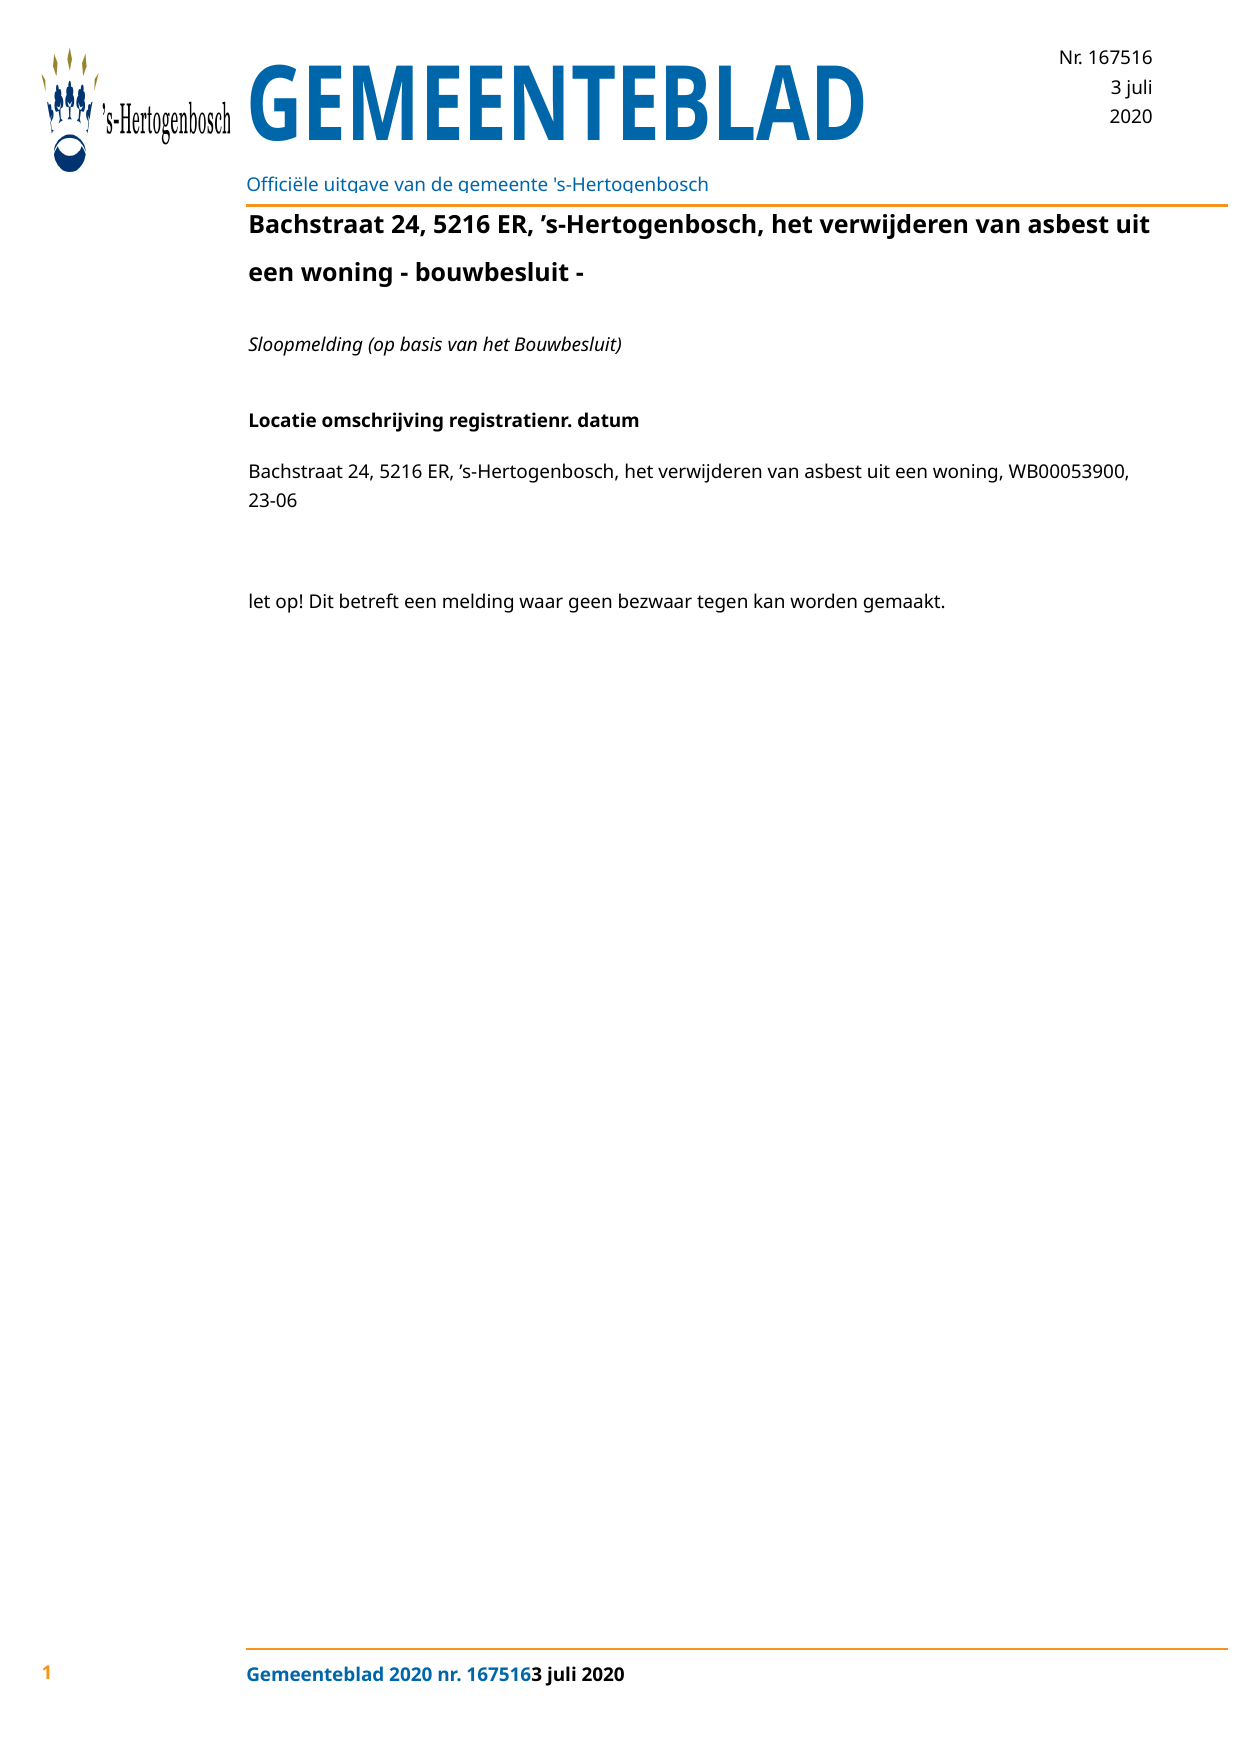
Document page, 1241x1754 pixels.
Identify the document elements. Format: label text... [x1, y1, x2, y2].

text Bachstraat 24, 5216 ER, ’s-Hertogenbosch, het verwijderen van asbest uit een woning, WB00053900, 23-06 [248, 458, 1152, 513]
picture [41, 47, 231, 172]
text Bachstraat 24, 5216 ER, ’s-Hertogenbosch, het verwijderen van asbest uit een woning - bouwbesluit - [248, 207, 1152, 288]
text Locatie omschrijving registratienr. datum [248, 408, 1152, 433]
text let op! Dit betreft een melding waar geen bezwaar tegen kan worden gemaakt. [248, 588, 1152, 614]
text Sloopmelding (op basis van het Bouwbesluit) [248, 331, 1152, 357]
